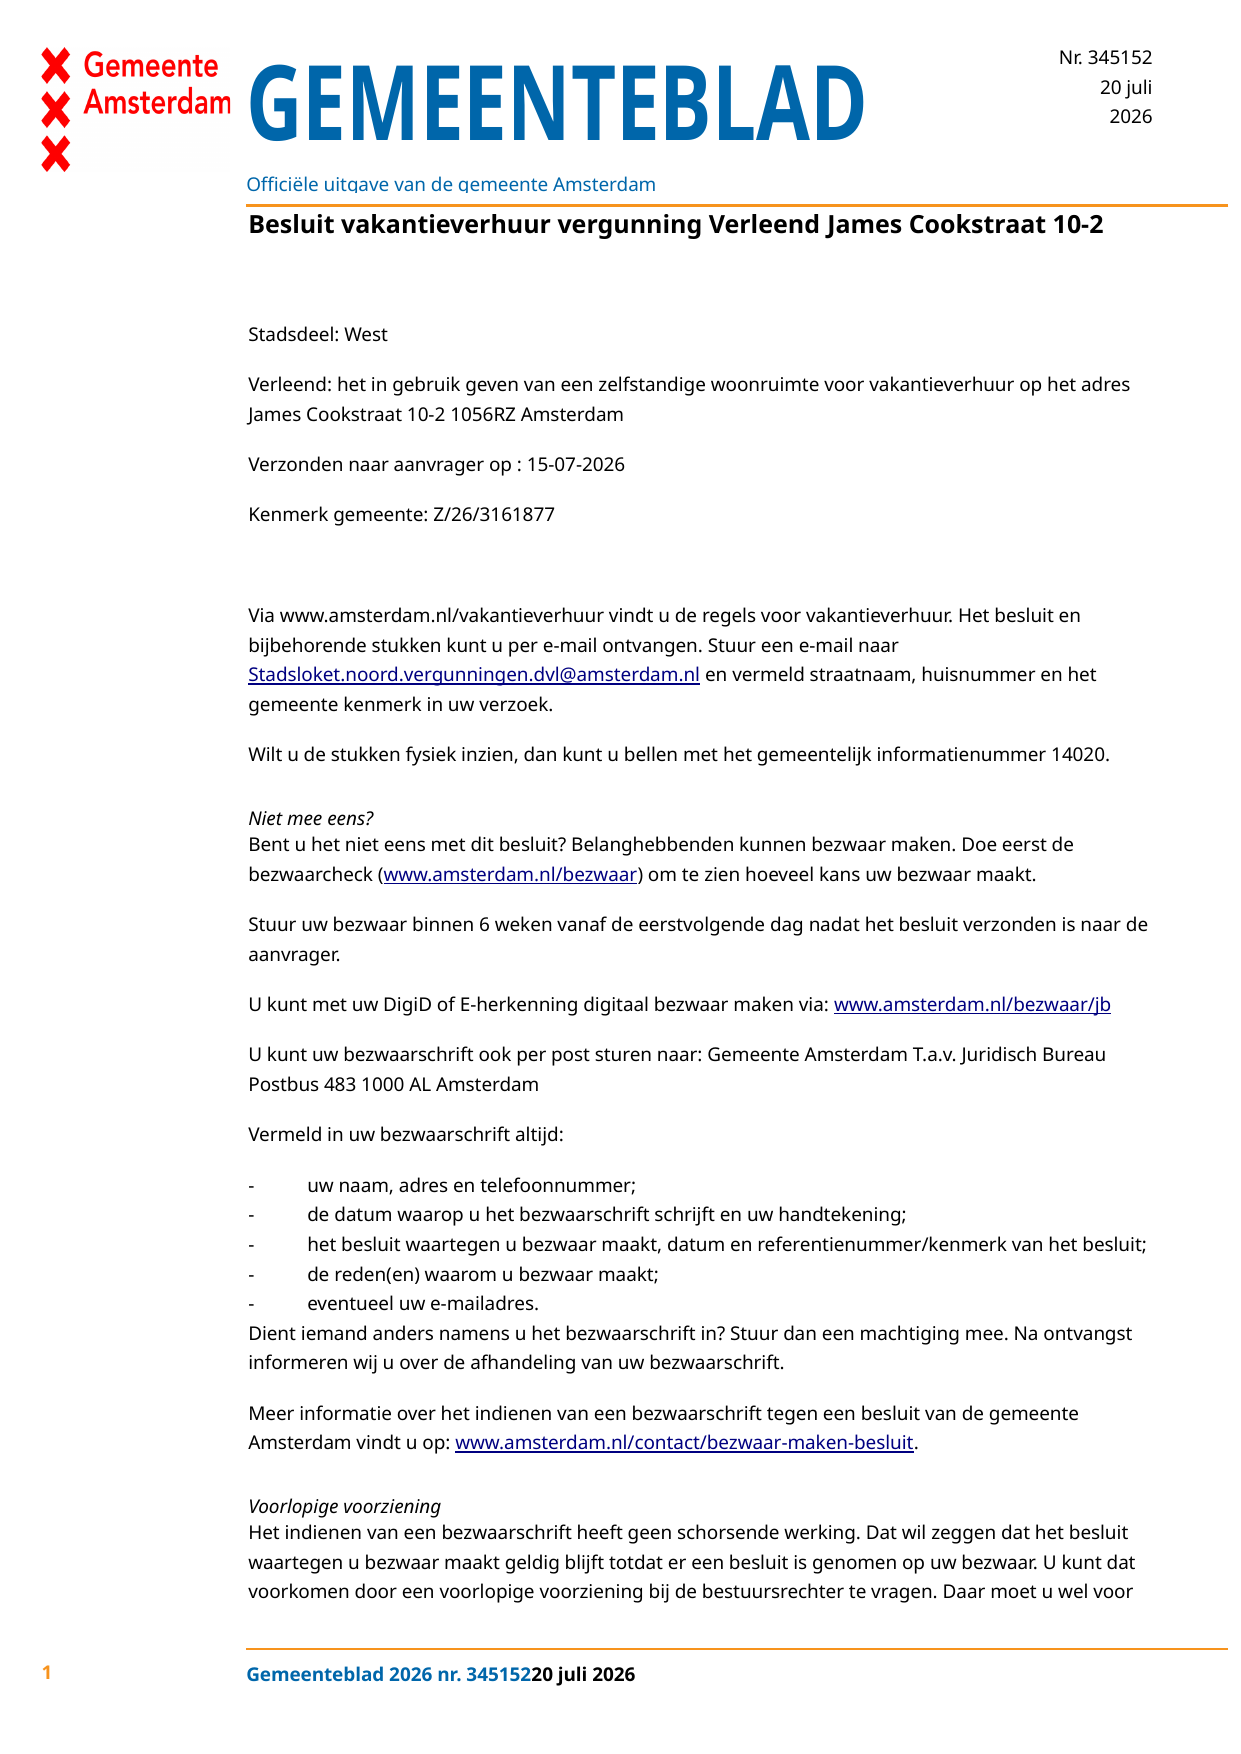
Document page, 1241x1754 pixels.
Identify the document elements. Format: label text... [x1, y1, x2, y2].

text Bent u het niet eens met dit besluit? Belanghebbenden kunnen bezwaar maken. Doe eerst de bezwaarcheck (www.amsterdam.nl/bezwaar) om te zien hoeveel kans uw bezwaar maakt. [248, 831, 1152, 887]
text Dient iemand anders namens u het bezwaarschrift in? Stuur dan een machtiging mee. Na ontvangst informeren wij u over de afhandeling van uw bezwaarschrift. [248, 1320, 1152, 1375]
picture [41, 47, 231, 172]
list het besluit waartegen u bezwaar maakt, datum en referentienummer/kenmerk van het besluit; [248, 1231, 1152, 1257]
text Verleend: het in gebruik geven van een zelfstandige woonruimte voor vakantieverhuur op het adres James Cookstraat 10-2 1056RZ Amsterdam [248, 371, 1152, 426]
list uw naam, adres en telefoonnummer; [248, 1172, 1152, 1198]
text U kunt met uw DigiD of E-herkenning digitaal bezwaar maken via: www.amsterdam.nl/bezwaar/jb [248, 991, 1152, 1017]
text U kunt uw bezwaarschrift ook per post sturen naar: Gemeente Amsterdam T.a.v. Juridisch Bureau Postbus 483 1000 AL Amsterdam [248, 1042, 1152, 1097]
list eventueel uw e-mailadres. [248, 1290, 1152, 1316]
text Meer informatie over het indienen van een bezwaarschrift tegen een besluit van de gemeente Amsterdam vindt u op: www.amsterdam.nl/contact/bezwaar-maken-besluit. [248, 1400, 1152, 1455]
list de reden(en) waarom u bezwaar maakt; [248, 1261, 1152, 1287]
list de datum waarop u het bezwaarschrift schrijft en uw handtekening; [248, 1202, 1152, 1227]
text Kenmerk gemeente: Z/26/3161877 [248, 502, 1152, 527]
text Verzonden naar aanvrager op : 15-07-2026 [248, 451, 1152, 477]
text Niet mee eens? [248, 806, 1152, 831]
text Wilt u de stukken fysiek inzien, dan kunt u bellen met het gemeentelijk informatienummer 14020. [248, 742, 1152, 767]
text Vermeld in uw bezwaarschrift altijd: [248, 1122, 1152, 1147]
text Stuur uw bezwaar binnen 6 weken vanaf de eerstvolgende dag nadat het besluit verzonden is naar de aanvrager. [248, 911, 1152, 967]
text Via www.amsterdam.nl/vakantieverhuur vindt u de regels voor vakantieverhuur. Het besluit en bijbehorende stukken kunt u per e-mail ontvangen. Stuur een e-mail naar Stadsloket.noord.vergunningen.dvl@amsterdam.nl en vermeld straatnaam, huisnummer en het gemeente kenmerk in uw verzoek. [248, 602, 1152, 717]
text Het indienen van een bezwaarschrift heeft geen schorsende werking. Dat wil zeggen dat het besluit waartegen u bezwaar maakt geldig blijft totdat er een besluit is genomen op uw bezwaar. U kunt dat voorkomen door een voorlopige voorziening bij de bestuursrechter te vragen. Daar moet u wel voor [248, 1519, 1152, 1604]
text Voorlopige voorziening [248, 1493, 1152, 1519]
text Stadsdeel: West [248, 321, 1152, 346]
text Besluit vakantieverhuur vergunning Verleend James Cookstraat 10-2 [248, 207, 1152, 241]
